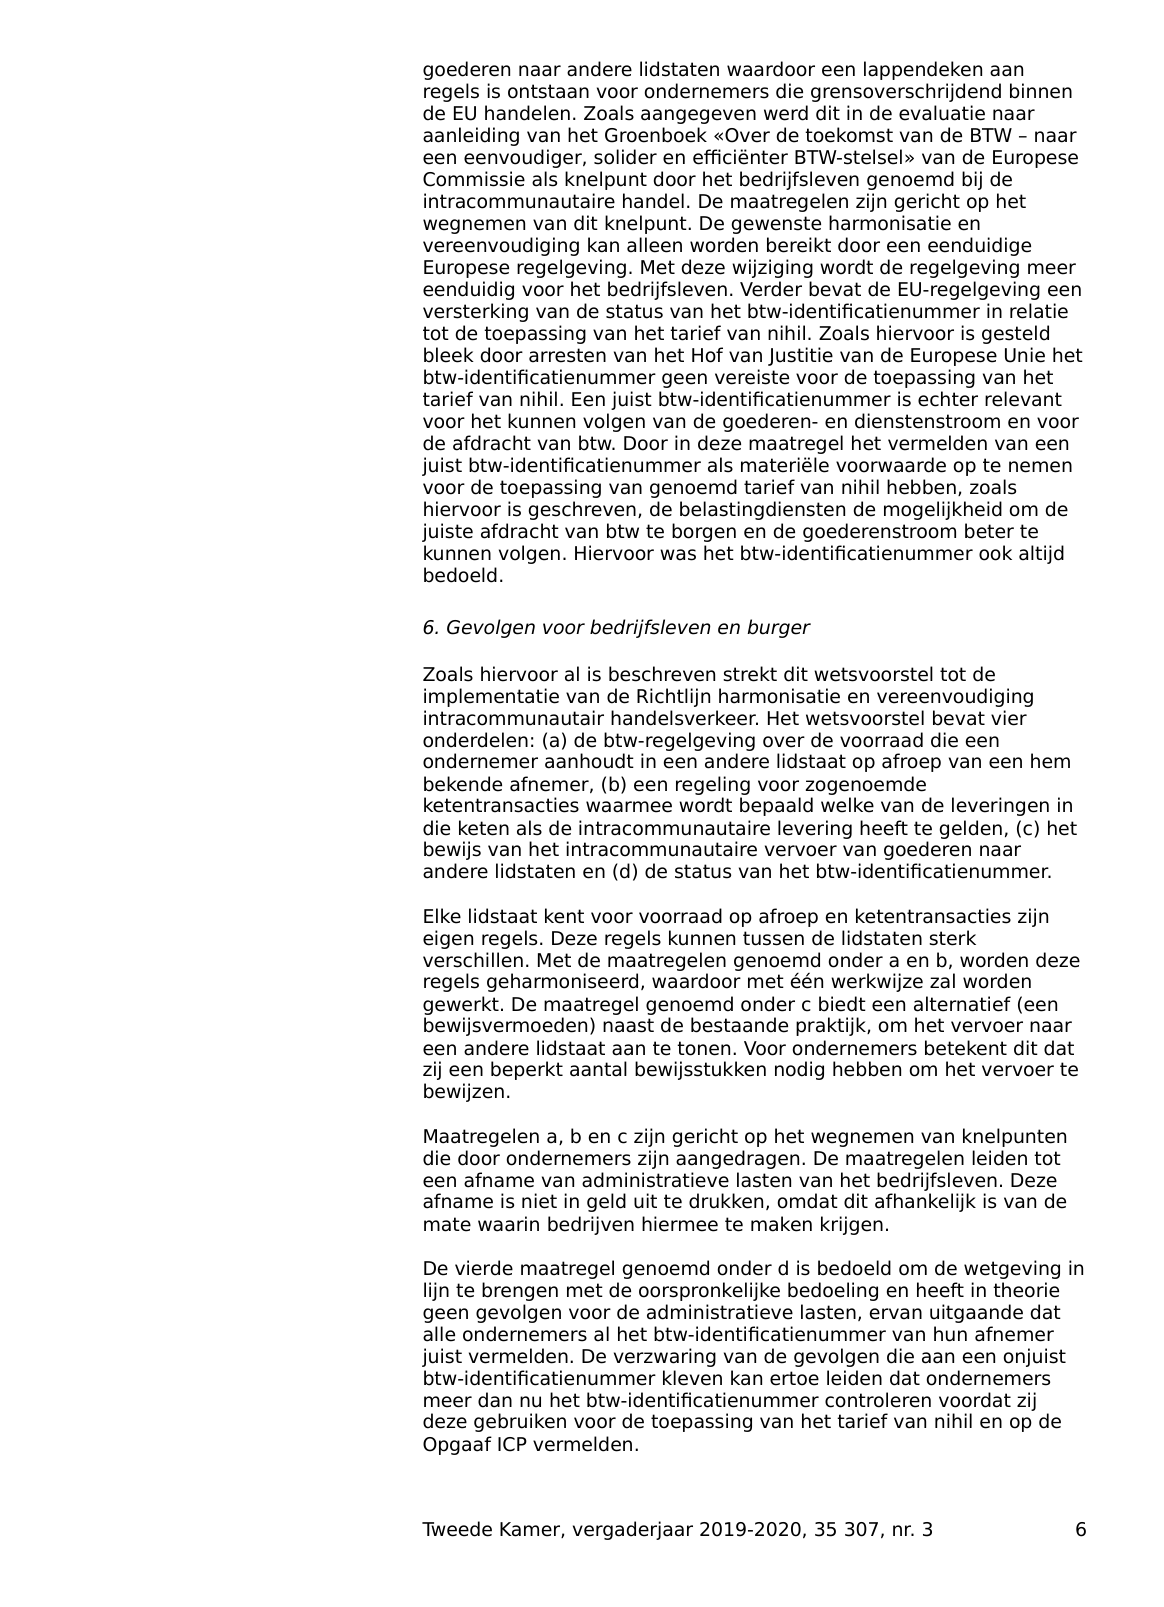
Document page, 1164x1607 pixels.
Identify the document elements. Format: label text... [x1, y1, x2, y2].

text Zoals hiervoor al is beschreven strekt dit wetsvoorstel tot de implementatie van de Richtlijn harmonisatie en vereenvoudiging intracommunautair handelsverkeer. Het wetsvoorstel bevat vier onderdelen: (a) de btw-regelgeving over de voorraad die een ondernemer aanhoudt in een andere lidstaat op afroep van een hem bekende afnemer, (b) een regeling voor zogenoemde ketentransacties waarmee wordt bepaald welke van de leveringen in die keten als de intracommunautaire levering heeft te gelden, (c) het bewijs van het intracommunautaire vervoer van goederen naar andere lidstaten en (d) de status van het btw-identificatienummer. [422, 663, 1087, 883]
text Elke lidstaat kent voor voorraad op afroep en ketentransacties zijn eigen regels. Deze regels kunnen tussen de lidstaten sterk verschillen. Met de maatregelen genoemd onder a en b, worden deze regels geharmoniseerd, waardoor met één werkwijze zal worden gewerkt. De maatregel genoemd onder c biedt een alternatief (een bewijsvermoeden) naast de bestaande praktijk, om het vervoer naar een andere lidstaat aan te tonen. Voor ondernemers betekent dit dat zij een beperkt aantal bewijsstukken nodig hebben om het vervoer te bewijzen. [422, 906, 1087, 1103]
subtitle 6. Gevolgen voor bedrijfsleven en burger [422, 617, 1087, 638]
text Maatregelen a, b en c zijn gericht op het wegnemen van knelpunten die door ondernemers zijn aangedragen. De maatregelen leiden tot een afname van administratieve lasten van het bedrijfsleven. Deze afname is niet in geld uit te drukken, omdat dit afhankelijk is van de mate waarin bedrijven hiermee te maken krijgen. [422, 1126, 1087, 1235]
text goederen naar andere lidstaten waardoor een lappendeken aan regels is ontstaan voor ondernemers die grensoverschrijdend binnen de EU handelen. Zoals aangegeven werd dit in de evaluatie naar aanleiding van het Groenboek «Over de toekomst van de BTW – naar een eenvoudiger, solider en efficiënter BTW-stelsel» van de Europese Commissie als knelpunt door het bedrijfsleven genoemd bij de intracommunautaire handel. De maatregelen zijn gericht op het wegnemen van dit knelpunt. De gewenste harmonisatie en vereenvoudiging kan alleen worden bereikt door een eenduidige Europese regelgeving. Met deze wijziging wordt de regelgeving meer eenduidig voor het bedrijfsleven. Verder bevat de EU-regelgeving een versterking van de status van het btw-identificatienummer in relatie tot de toepassing van het tarief van nihil. Zoals hiervoor is gesteld bleek door arresten van het Hof van Justitie van de Europese Unie het btw-identificatienummer geen vereiste voor de toepassing van het tarief van nihil. Een juist btw-identificatienummer is echter relevant voor het kunnen volgen van de goederen- en dienstenstroom en voor de afdracht van btw. Door in deze maatregel het vermelden van een juist btw-identificatienummer als materiële voorwaarde op te nemen voor de toepassing van genoemd tarief van nihil hebben, zoals hiervoor is geschreven, de belastingdiensten de mogelijkheid om de juiste afdracht van btw te borgen en de goederenstroom beter te kunnen volgen. Hiervoor was het btw-identificatienummer ook altijd bedoeld. [422, 59, 1087, 587]
text De vierde maatregel genoemd onder d is bedoeld om de wetgeving in lijn te brengen met de oorspronkelijke bedoeling en heeft in theorie geen gevolgen voor de administratieve lasten, ervan uitgaande dat alle ondernemers al het btw-identificatienummer van hun afnemer juist vermelden. De verzwaring van de gevolgen die aan een onjuist btw-identificatienummer kleven kan ertoe leiden dat ondernemers meer dan nu het btw-identificatienummer controleren voordat zij deze gebruiken voor de toepassing van het tarief van nihil en op de Opgaaf ICP vermelden. [422, 1258, 1087, 1455]
